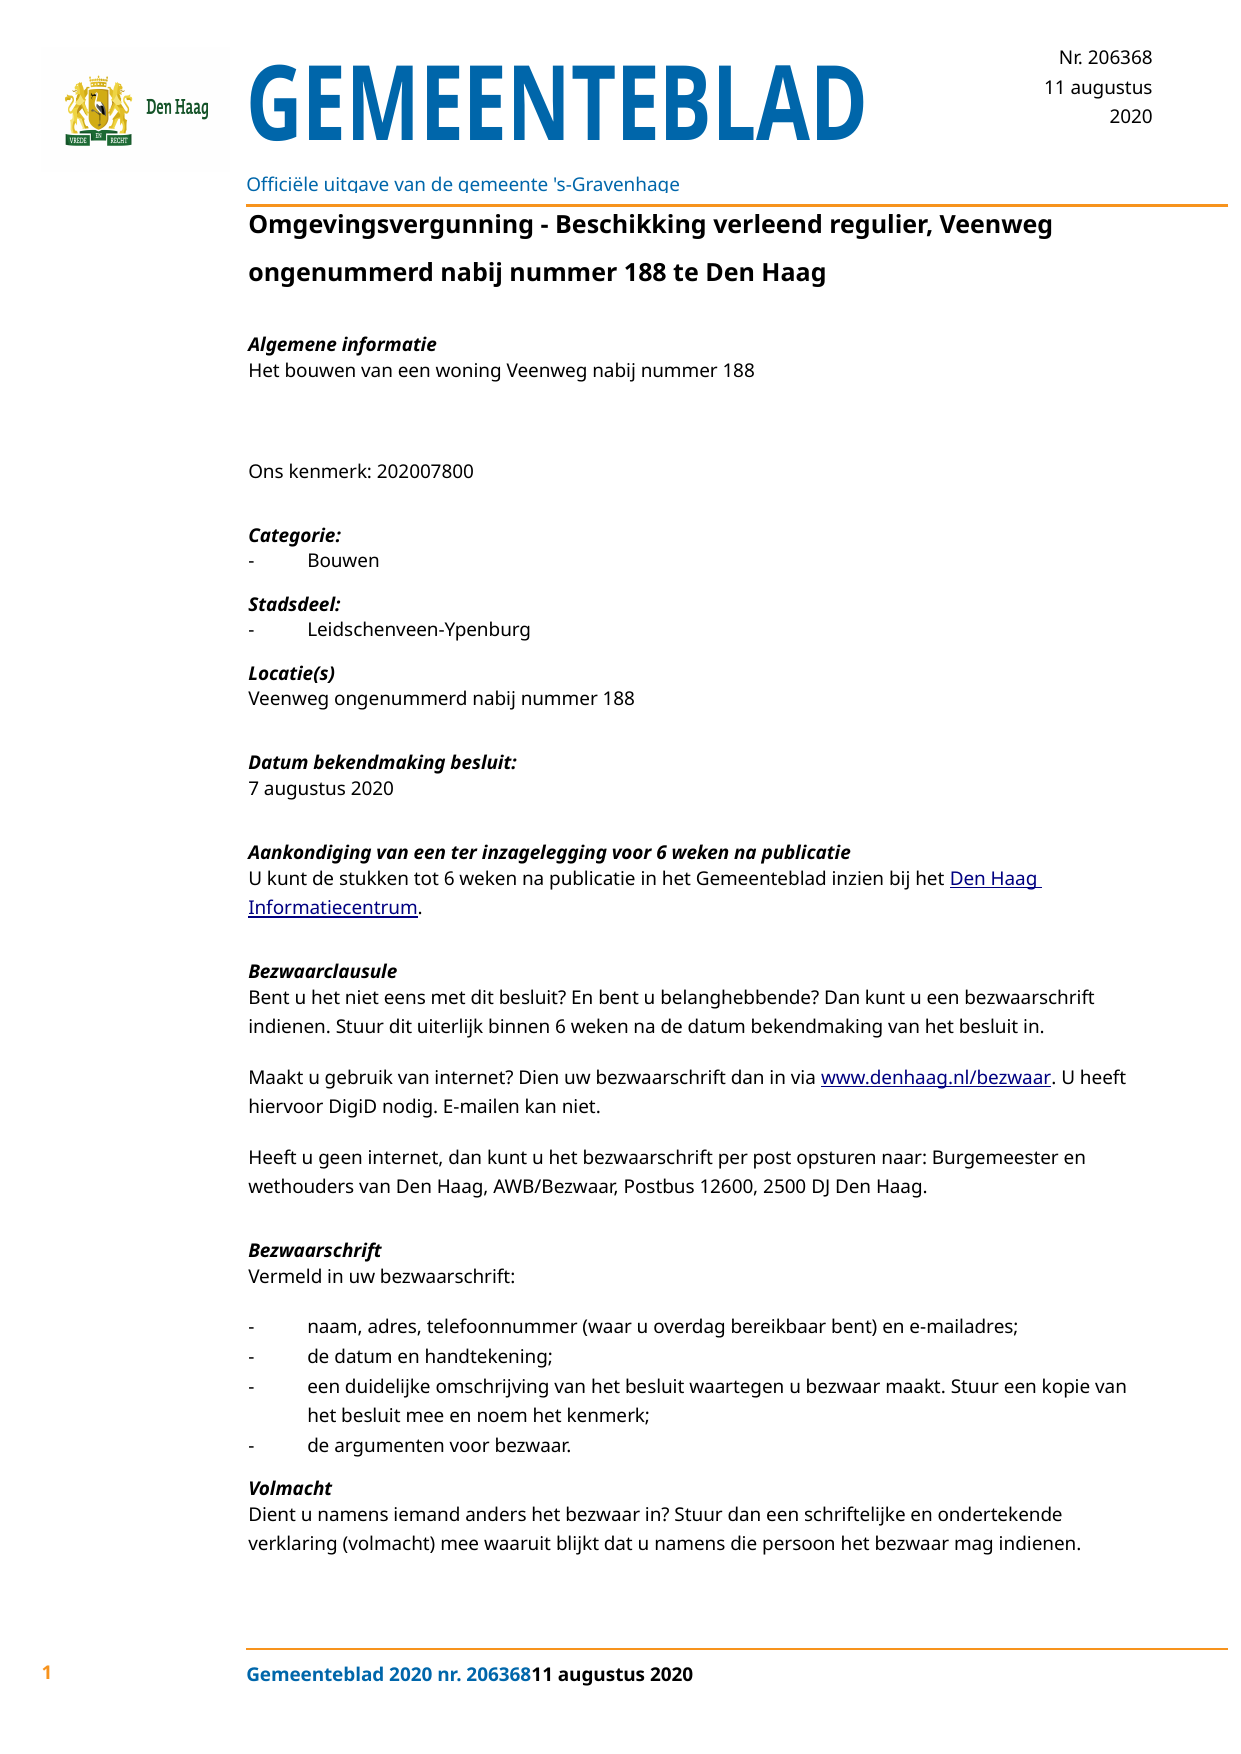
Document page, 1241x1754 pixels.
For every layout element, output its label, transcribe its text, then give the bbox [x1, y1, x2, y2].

text Datum bekendmaking besluit: [248, 749, 1152, 775]
text Volmacht [248, 1475, 1152, 1501]
text Bezwaarclausule [248, 958, 1152, 984]
text Aankondiging van een ter inzagelegging voor 6 weken na publicatie [248, 839, 1152, 865]
text Categorie: [248, 522, 1152, 548]
text U kunt de stukken tot 6 weken na publicatie in het Gemeenteblad inzien bij het Den Haag Informatiecentrum. [248, 865, 1152, 920]
list Bouwen [248, 548, 1152, 573]
list Leidschenveen-Ypenburg [248, 617, 1152, 642]
text Ons kenmerk: 202007800 [248, 458, 1152, 484]
text Locatie(s) [248, 660, 1152, 685]
list de datum en handtekening; [248, 1343, 1152, 1369]
text Stadsdeel: [248, 591, 1152, 617]
picture [41, 47, 231, 172]
text Dient u namens iemand anders het bezwaar in? Stuur dan een schriftelijke en ondertekende verklaring (volmacht) mee waaruit blijkt dat u namens die persoon het bezwaar mag indienen. [248, 1501, 1152, 1556]
text Vermeld in uw bezwaarschrift: [248, 1263, 1152, 1289]
text Algemene informatie [248, 331, 1152, 357]
text Omgevingsvergunning - Beschikking verleend regulier, Veenweg ongenummerd nabij nummer 188 te Den Haag [248, 207, 1152, 288]
text Veenweg ongenummerd nabij nummer 188 [248, 685, 1152, 711]
text Maakt u gebruik van internet? Dien uw bezwaarschrift dan in via www.denhaag.nl/bezwaar. U heeft hiervoor DigiD nodig. E-mailen kan niet. [248, 1064, 1152, 1119]
list de argumenten voor bezwaar. [248, 1432, 1152, 1458]
list naam, adres, telefoonnummer (waar u overdag bereikbaar bent) en e-mailadres; [248, 1314, 1152, 1339]
text Bezwaarschrift [248, 1238, 1152, 1263]
text Het bouwen van een woning Veenweg nabij nummer 188 [248, 357, 1152, 383]
text Heeft u geen internet, dan kunt u het bezwaarschrift per post opsturen naar: Burgemeester en wethouders van Den Haag, AWB/Bezwaar, Postbus 12600, 2500 DJ Den Haag. [248, 1144, 1152, 1199]
text Bent u het niet eens met dit besluit? En bent u belanghebbende? Dan kunt u een bezwaarschrift indienen. Stuur dit uiterlijk binnen 6 weken na de datum bekendmaking van het besluit in. [248, 984, 1152, 1039]
list een duidelijke omschrijving van het besluit waartegen u bezwaar maakt. Stuur een kopie van het besluit mee en noem het kenmerk; [248, 1373, 1152, 1428]
text 7 augustus 2020 [248, 775, 1152, 801]
